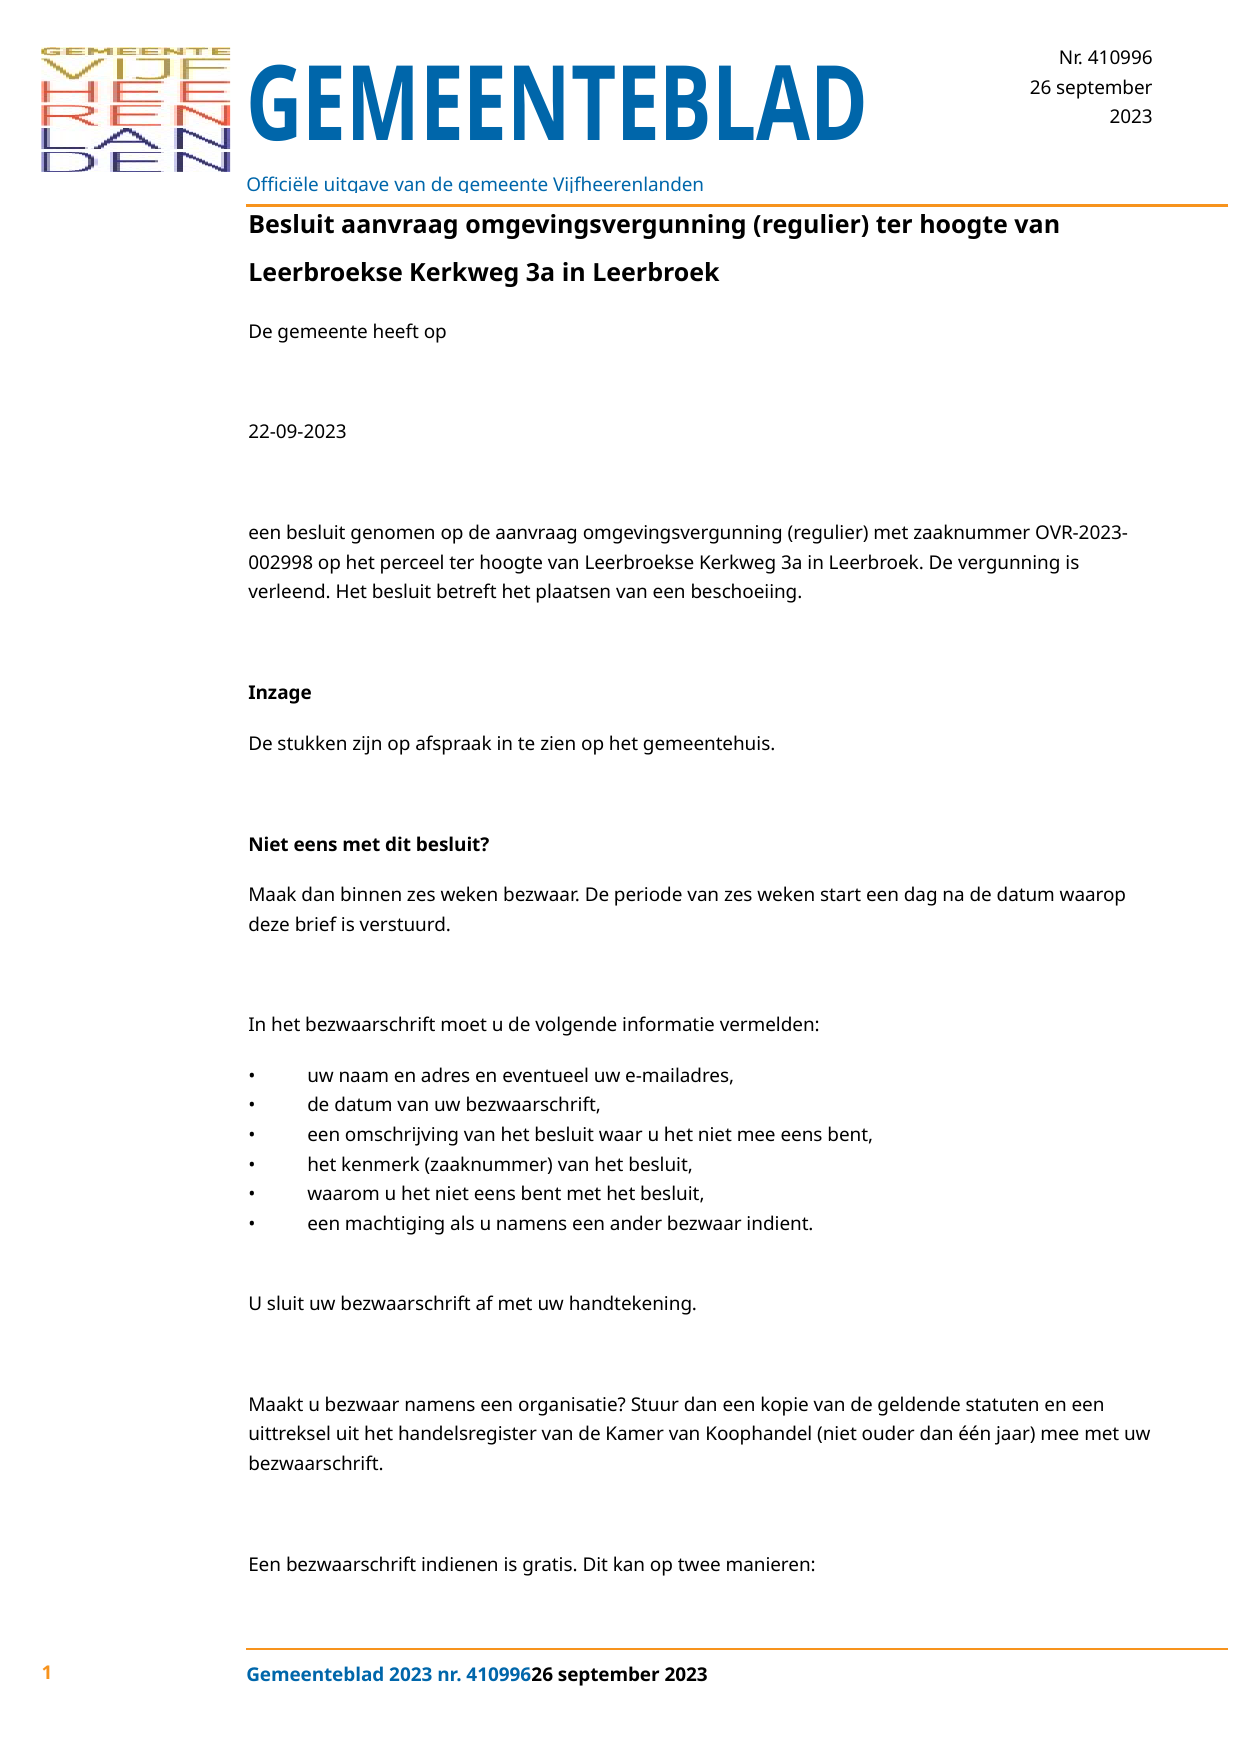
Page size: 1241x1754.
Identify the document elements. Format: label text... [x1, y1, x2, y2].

text Besluit aanvraag omgevingsvergunning (regulier) ter hoogte van Leerbroekse Kerkweg 3a in Leerbroek [248, 207, 1152, 288]
list waarom u het niet eens bent met het besluit, [248, 1180, 1152, 1206]
list uw naam en adres en eventueel uw e-mailadres, [248, 1062, 1152, 1088]
picture [41, 47, 231, 172]
list een omschrijving van het besluit waar u het niet mee eens bent, [248, 1121, 1152, 1147]
text een besluit genomen op de aanvraag omgevingsvergunning (regulier) met zaaknummer OVR-2023-002998 op het perceel ter hoogte van Leerbroekse Kerkweg 3a in Leerbroek. De vergunning is verleend. Het besluit betreft het plaatsen van een beschoeiing. [248, 519, 1152, 604]
text Inzage [248, 679, 1152, 705]
list het kenmerk (zaaknummer) van het besluit, [248, 1151, 1152, 1177]
text 22-09-2023 [248, 419, 1152, 444]
list een machtiging als u namens een ander bezwaar indient. [248, 1210, 1152, 1236]
text Maak dan binnen zes weken bezwaar. De periode van zes weken start een dag na de datum waarop deze brief is verstuurd. [248, 881, 1152, 937]
list de datum van uw bezwaarschrift, [248, 1092, 1152, 1117]
text De gemeente heeft op [248, 318, 1152, 344]
text Een bezwaarschrift indienen is gratis. Dit kan op twee manieren: [248, 1551, 1152, 1577]
text Niet eens met dit besluit? [248, 831, 1152, 857]
text De stukken zijn op afspraak in te zien op het gemeentehuis. [248, 730, 1152, 756]
text In het bezwaarschrift moet u de volgende informatie vermelden: [248, 1012, 1152, 1037]
text U sluit uw bezwaarschrift af met uw handtekening. [248, 1290, 1152, 1316]
text Maakt u bezwaar namens een organisatie? Stuur dan een kopie van de geldende statuten en een uittreksel uit het handelsregister van de Kamer van Koophandel (niet ouder dan één jaar) mee met uw bezwaarschrift. [248, 1391, 1152, 1476]
